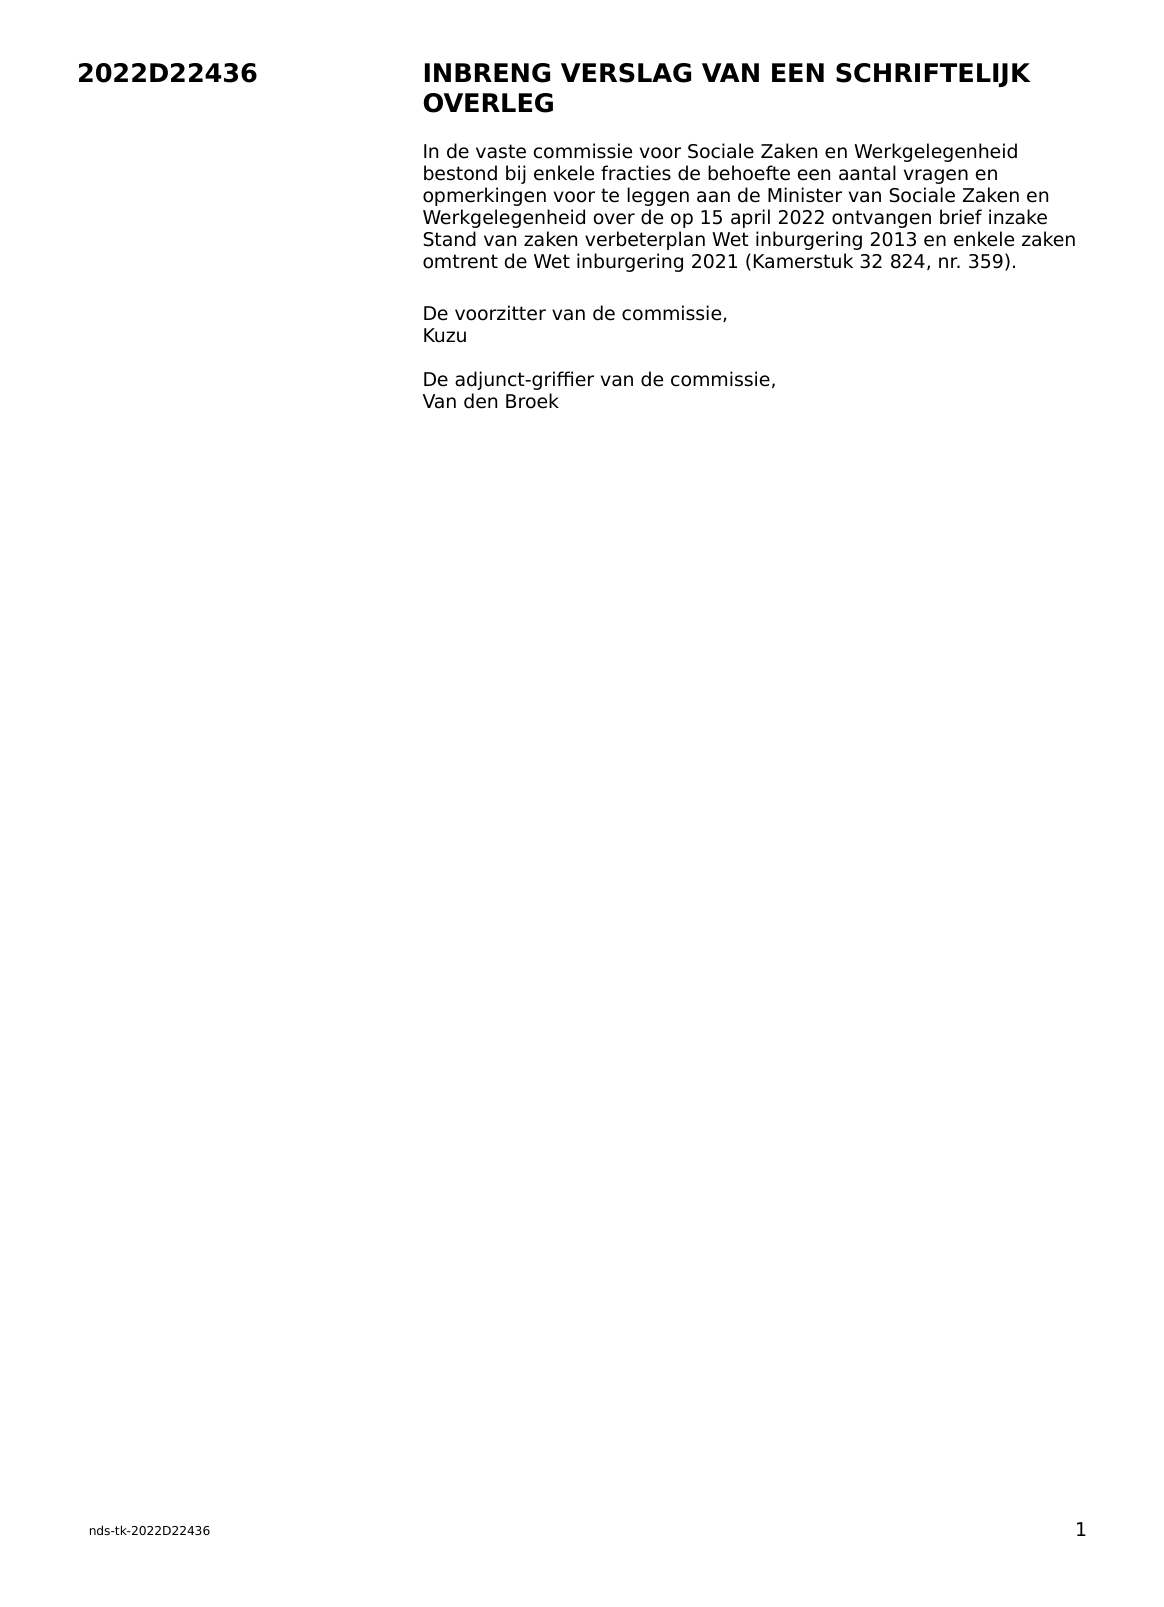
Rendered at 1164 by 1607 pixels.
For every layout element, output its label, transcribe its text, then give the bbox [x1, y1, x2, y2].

text In de vaste commissie voor Sociale Zaken en Werkgelegenheid bestond bij enkele fracties de behoefte een aantal vragen en opmerkingen voor te leggen aan de Minister van Sociale Zaken en Werkgelegenheid over de op 15 april 2022 ontvangen brief inzake Stand van zaken verbeterplan Wet inburgering 2013 en enkele zaken omtrent de Wet inburgering 2021 (Kamerstuk 32 824, nr. 359). [422, 141, 1087, 272]
text 2022D22436 INBRENG VERSLAG VAN EEN SCHRIFTELIJK OVERLEG [77, 59, 1087, 118]
text De adjunct-griffier van de commissie, Van den Broek [422, 369, 1087, 413]
text De voorzitter van de commissie, Kuzu [422, 302, 1087, 346]
text nds-tk-2022D22436 [88, 1524, 323, 1538]
